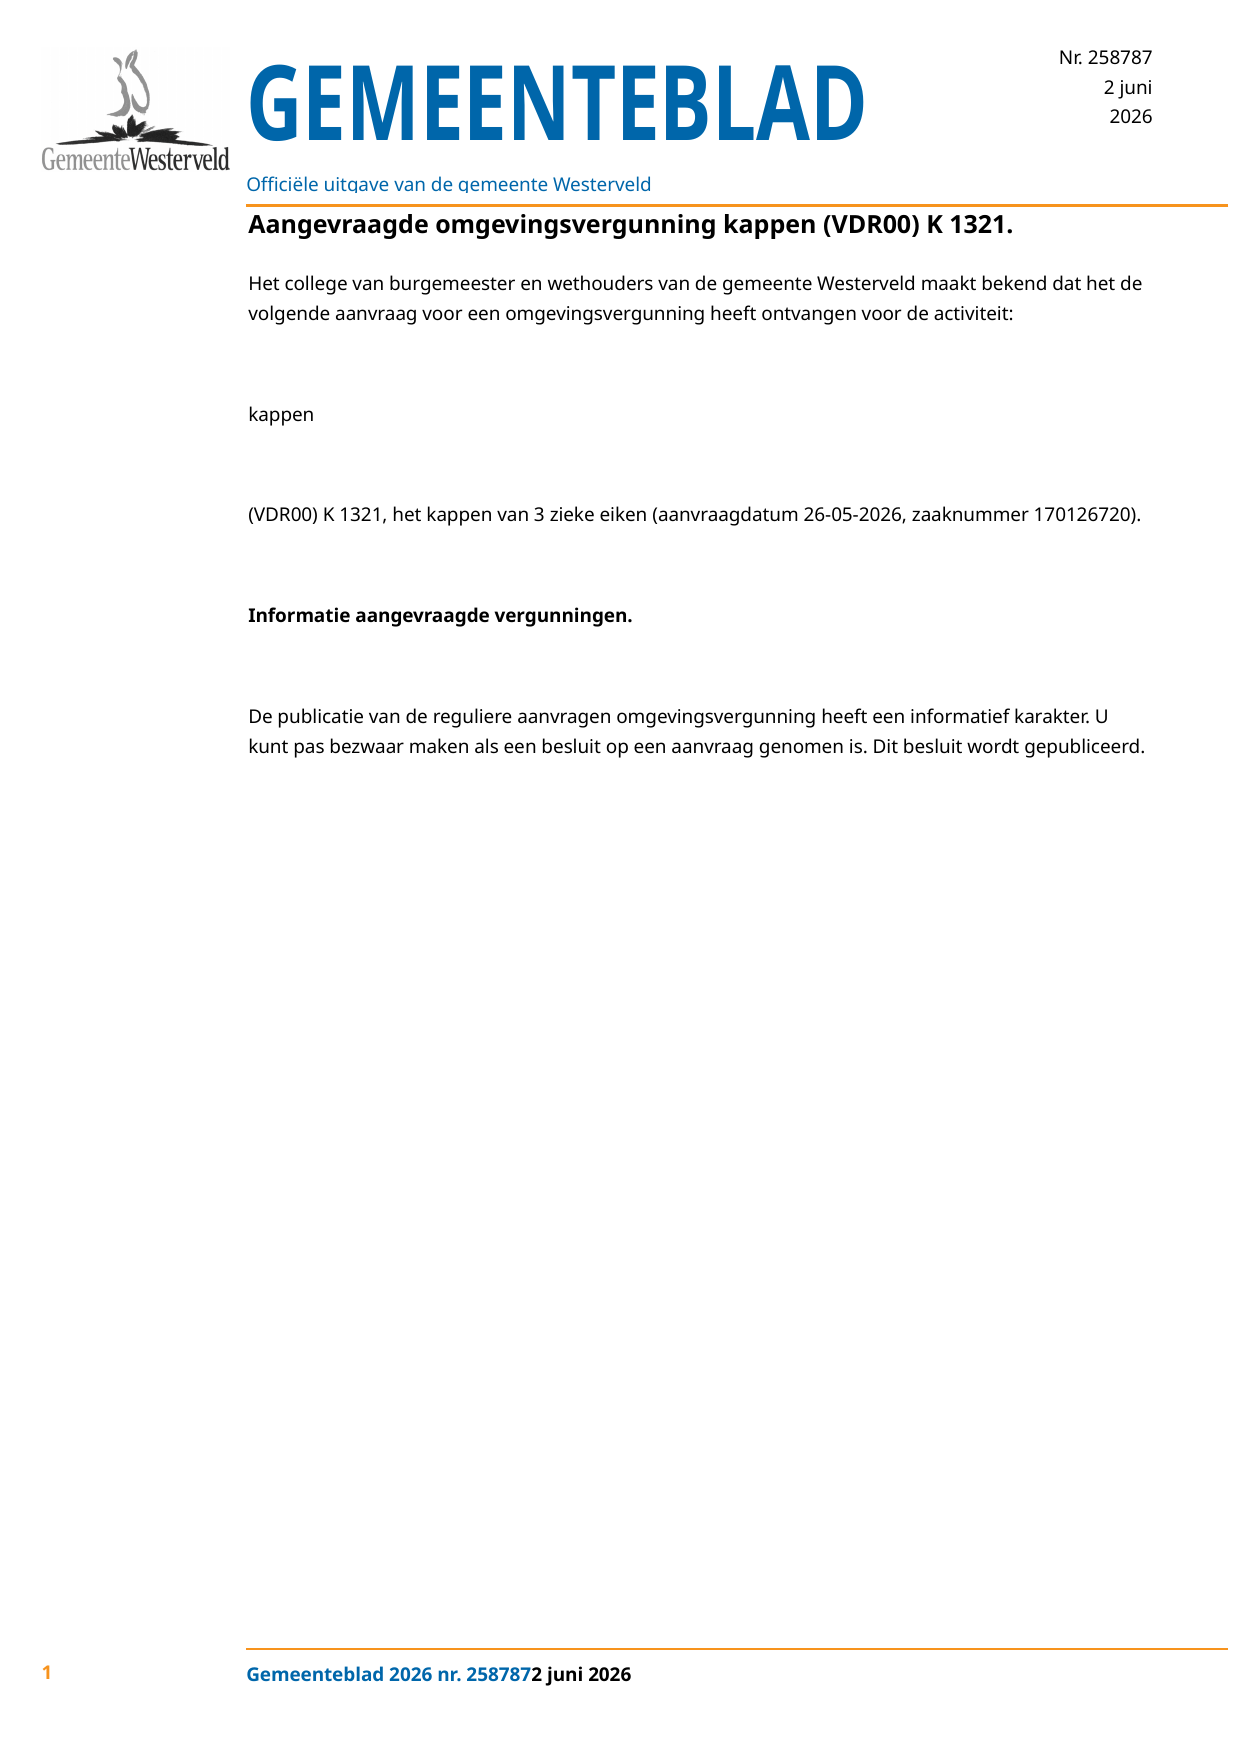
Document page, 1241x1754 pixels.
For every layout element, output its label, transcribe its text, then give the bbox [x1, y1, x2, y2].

text Informatie aangevraagde vergunningen. [248, 602, 1152, 628]
text Aangevraagde omgevingsvergunning kappen (VDR00) K 1321. [248, 207, 1152, 241]
text kappen [248, 401, 1152, 426]
text Het college van burgemeester en wethouders van de gemeente Westerveld maakt bekend dat het de volgende aanvraag voor een omgevingsvergunning heeft ontvangen voor de activiteit: [248, 270, 1152, 326]
text De publicatie van de reguliere aanvragen omgevingsvergunning heeft een informatief karakter. U kunt pas bezwaar maken als een besluit op een aanvraag genomen is. Dit besluit wordt gepubliceerd. [248, 703, 1152, 758]
picture [41, 47, 231, 172]
text (VDR00) K 1321, het kappen van 3 zieke eiken (aanvraagdatum 26-05-2026, zaaknummer 170126720). [248, 502, 1152, 527]
